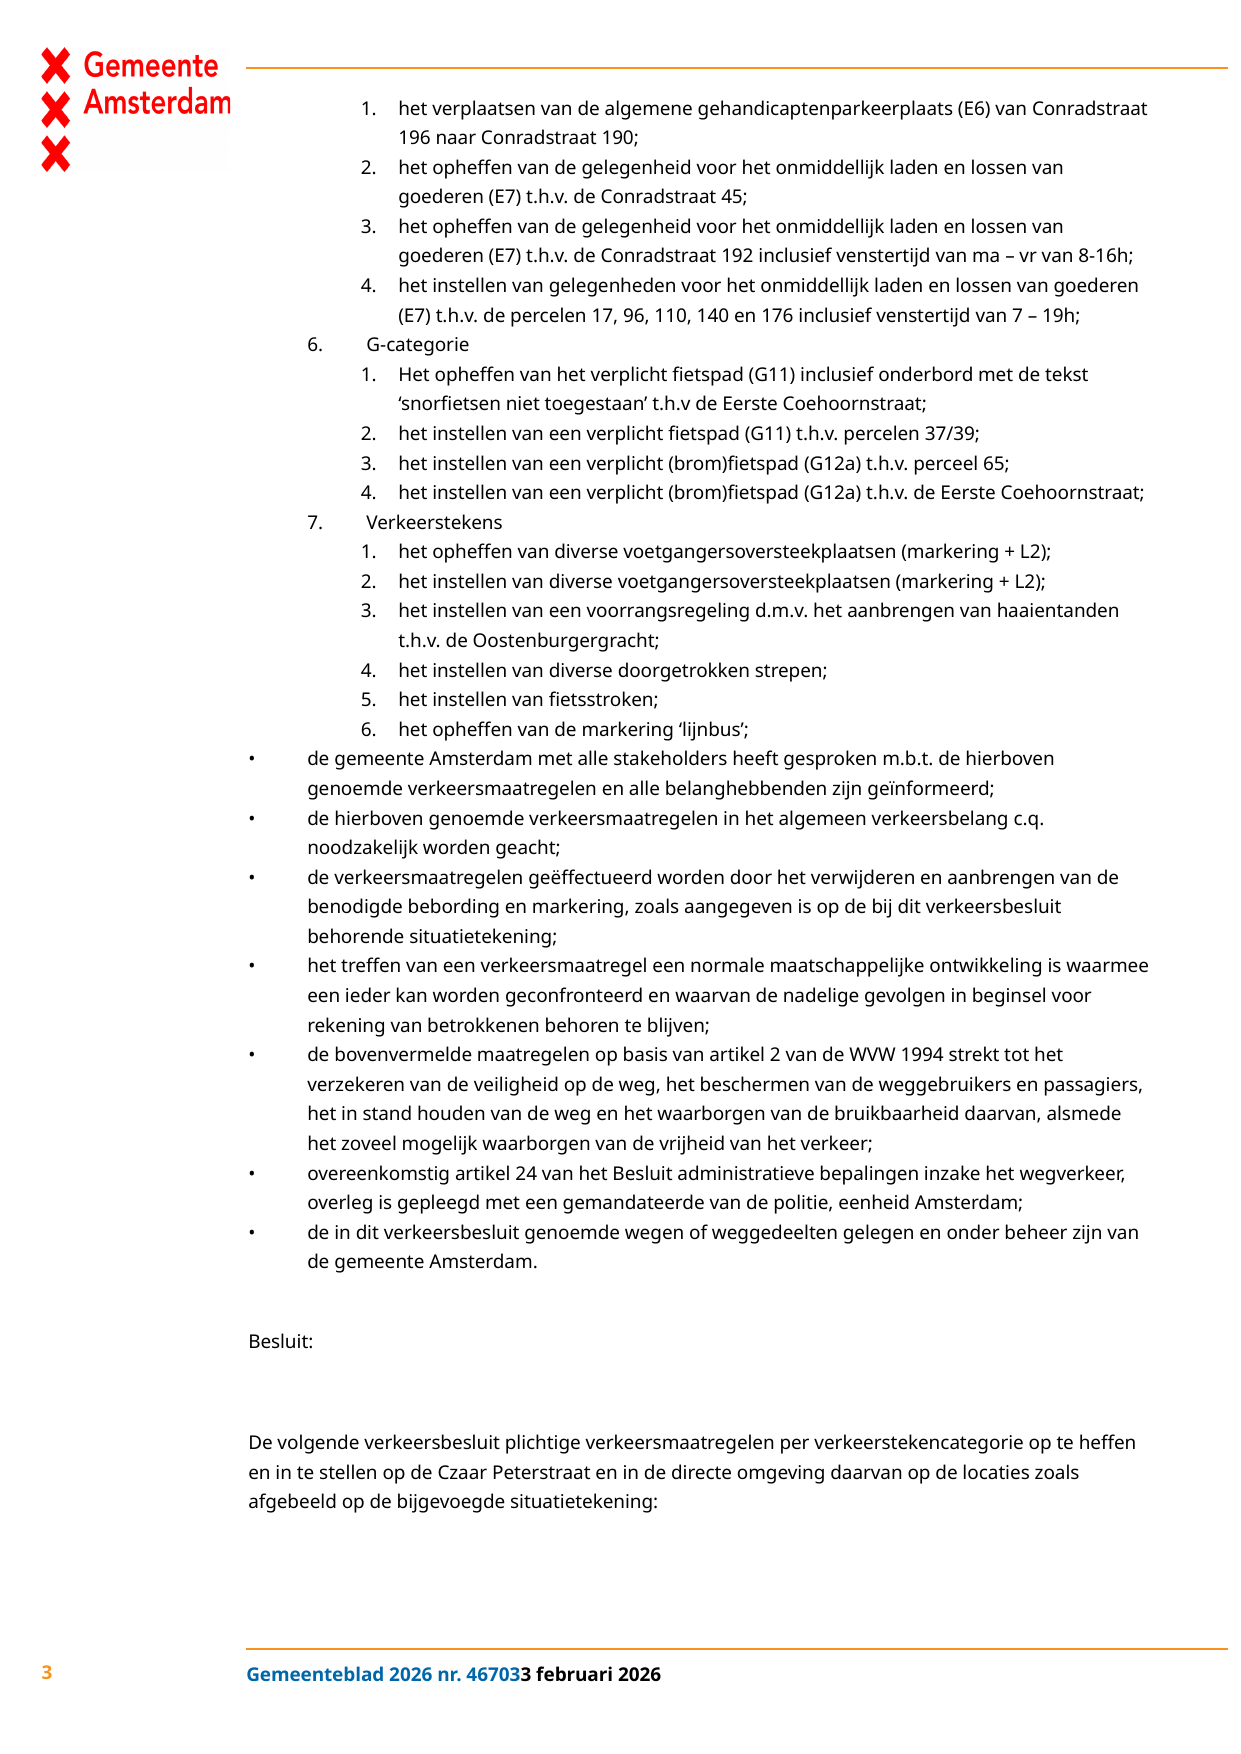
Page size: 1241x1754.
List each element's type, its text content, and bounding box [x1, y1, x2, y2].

list de gemeente Amsterdam met alle stakeholders heeft gesproken m.b.t. de hierboven genoemde verkeersmaatregelen en alle belanghebbenden zijn geïnformeerd; [248, 746, 1152, 801]
list G-categorie [307, 331, 1152, 357]
list de in dit verkeersbesluit genoemde wegen of weggedeelten gelegen en onder beheer zijn van de gemeente Amsterdam. [248, 1219, 1152, 1274]
text Besluit: [248, 1328, 1152, 1354]
text De volgende verkeersbesluit plichtige verkeersmaatregelen per verkeerstekencategorie op te heffen en in te stellen op de Czaar Peterstraat en in de directe omgeving daarvan op de locaties zoals afgebeeld op de bijgevoegde situatietekening: [248, 1429, 1152, 1514]
list overeenkomstig artikel 24 van het Besluit administratieve bepalingen inzake het wegverkeer, overleg is gepleegd met een gemandateerde van de politie, eenheid Amsterdam; [248, 1160, 1152, 1215]
list de bovenvermelde maatregelen op basis van artikel 2 van de WVW 1994 strekt tot het verzekeren van de veiligheid op de weg, het beschermen van de weggebruikers en passagiers, het in stand houden van de weg en het waarborgen van de bruikbaarheid daarvan, alsmede het zoveel mogelijk waarborgen van de vrijheid van het verkeer; [248, 1041, 1152, 1156]
list het verplaatsen van de algemene gehandicaptenparkeerplaats (E6) van Conradstraat 196 naar Conradstraat 190; [361, 95, 1152, 150]
list het opheffen van de gelegenheid voor het onmiddellijk laden en lossen van goederen (E7) t.h.v. de Conradstraat 45; [361, 154, 1152, 209]
list het opheffen van diverse voetgangersoversteekplaatsen (markering + L2); [361, 538, 1152, 564]
list het instellen van gelegenheden voor het onmiddellijk laden en lossen van goederen (E7) t.h.v. de percelen 17, 96, 110, 140 en 176 inclusief venstertijd van 7 – 19h; [361, 272, 1152, 328]
list het treffen van een verkeersmaatregel een normale maatschappelijke ontwikkeling is waarmee een ieder kan worden geconfronteerd en waarvan de nadelige gevolgen in beginsel voor rekening van betrokkenen behoren te blijven; [248, 953, 1152, 1038]
list het instellen van een voorrangsregeling d.m.v. het aanbrengen van haaientanden t.h.v. de Oostenburgergracht; [361, 598, 1152, 653]
list de verkeersmaatregelen geëffectueerd worden door het verwijderen en aanbrengen van de benodigde bebording en markering, zoals aangegeven is op de bij dit verkeersbesluit behorende situatietekening; [248, 864, 1152, 949]
picture [41, 47, 231, 172]
list het instellen van een verplicht (brom)fietspad (G12a) t.h.v. perceel 65; [361, 450, 1152, 476]
list het instellen van een verplicht fietspad (G11) t.h.v. percelen 37/39; [361, 420, 1152, 446]
list het instellen van diverse doorgetrokken strepen; [361, 657, 1152, 683]
list Het opheffen van het verplicht fietspad (G11) inclusief onderbord met de tekst ‘snorfietsen niet toegestaan’ t.h.v de Eerste Coehoornstraat; [361, 361, 1152, 416]
list Verkeerstekens [307, 509, 1152, 535]
list het instellen van fietsstroken; [361, 686, 1152, 712]
list het opheffen van de gelegenheid voor het onmiddellijk laden en lossen van goederen (E7) t.h.v. de Conradstraat 192 inclusief venstertijd van ma – vr van 8-16h; [361, 213, 1152, 268]
list het instellen van diverse voetgangersoversteekplaatsen (markering + L2); [361, 568, 1152, 594]
list het opheffen van de markering ‘lijnbus’; [361, 716, 1152, 742]
list het instellen van een verplicht (brom)fietspad (G12a) t.h.v. de Eerste Coehoornstraat; [361, 479, 1152, 505]
list de hierboven genoemde verkeersmaatregelen in het algemeen verkeersbelang c.q. noodzakelijk worden geacht; [248, 805, 1152, 860]
